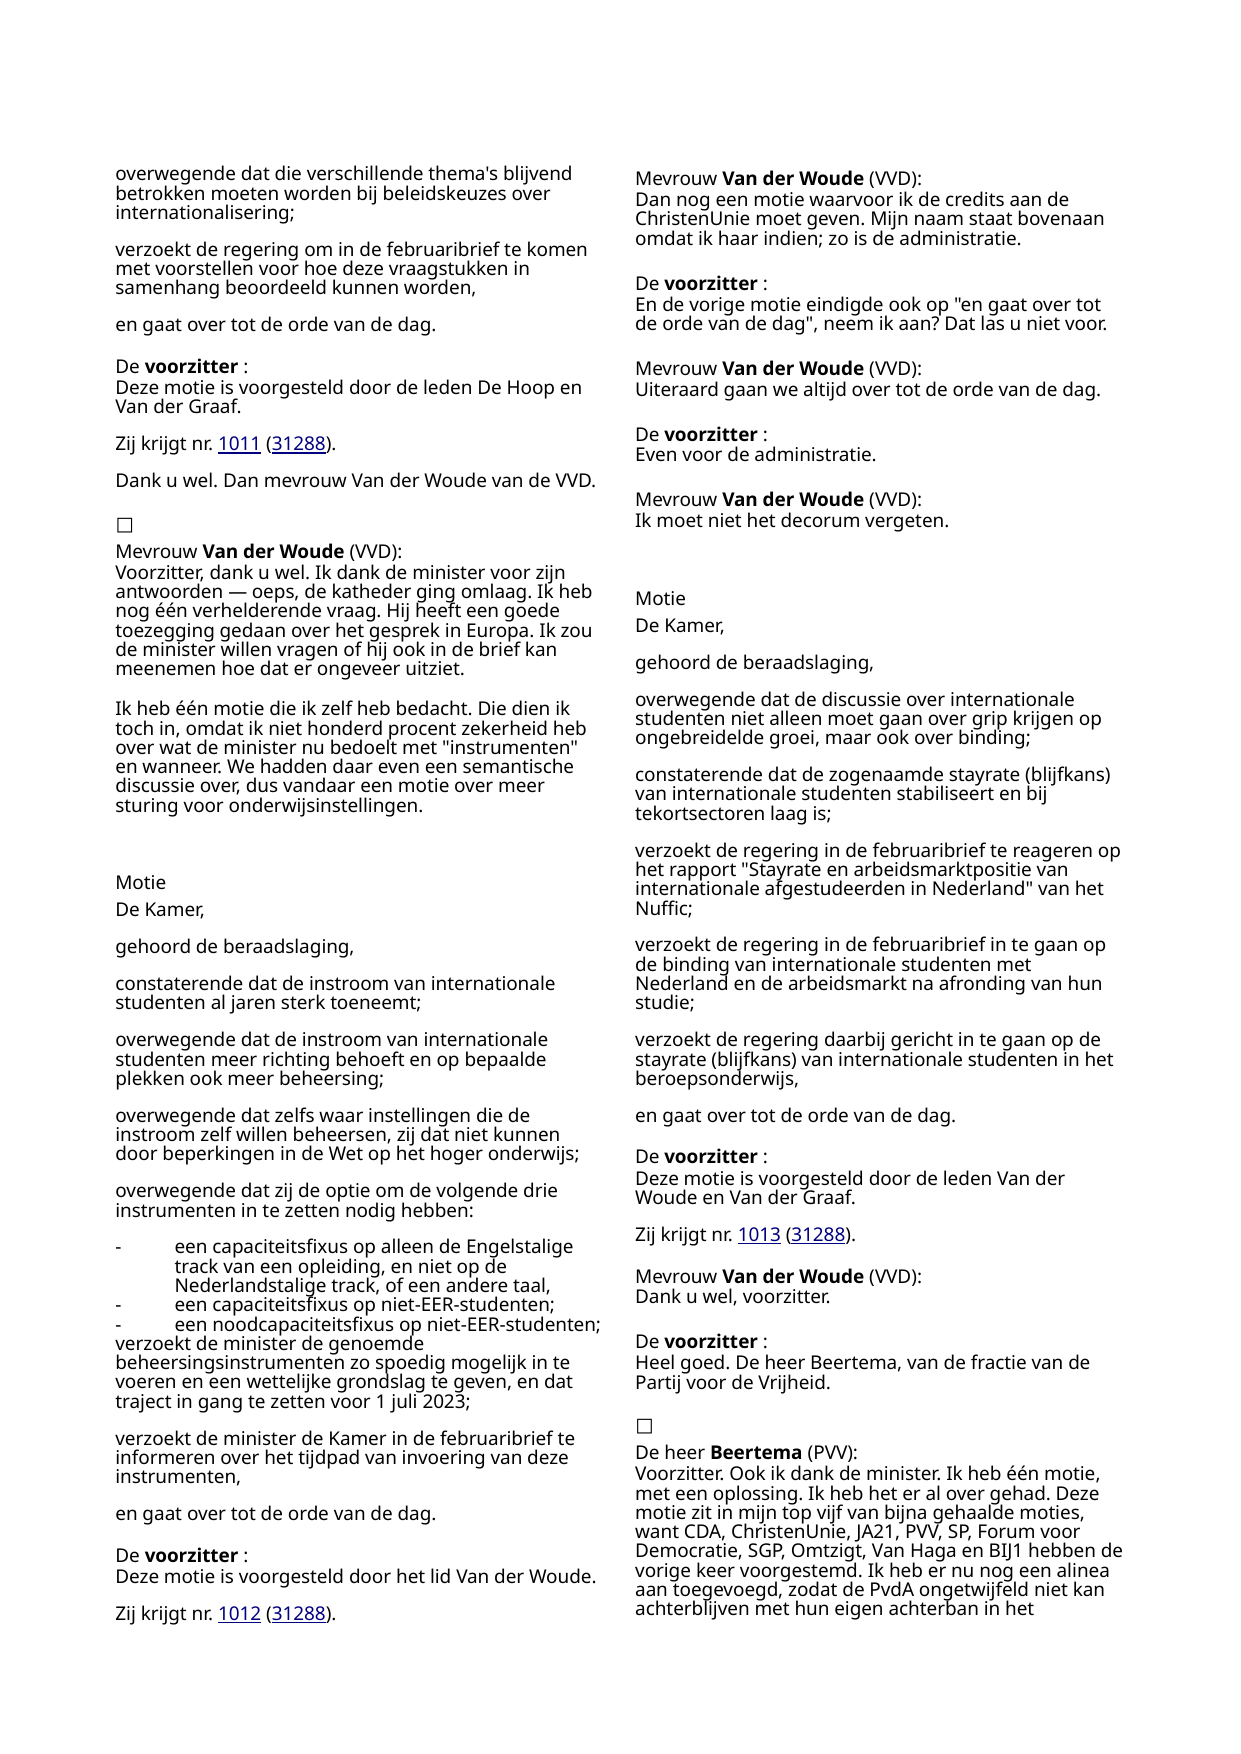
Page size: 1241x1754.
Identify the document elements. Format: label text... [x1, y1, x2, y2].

text overwegende dat die verschillende thema's blijvend betrokken moeten worden bij beleidskeuzes over internationalisering; [115, 165, 605, 223]
text Deze motie is voorgesteld door het lid Van der Woude. [115, 1568, 605, 1587]
text constaterende dat de zogenaamde stayrate (blijfkans) van internationale studenten stabiliseert en bij tekortsectoren laag is; [635, 766, 1125, 824]
text Mevrouw Van der Woude (VVD): [635, 165, 1125, 191]
text ⬜ [635, 1414, 1125, 1439]
text Motie [115, 869, 605, 895]
text verzoekt de minister de genoemde beheersingsinstrumenten zo spoedig mogelijk in te voeren en een wettelijke grondslag te geven, en dat traject in gang te zetten voor 1 juli 2023; [115, 1335, 605, 1412]
text De voorzitter : [635, 270, 1125, 296]
text Uiteraard gaan we altijd over tot de orde van de dag. [635, 381, 1125, 400]
text Deze motie is voorgesteld door de leden Van der Woude en Van der Graaf. [635, 1169, 1125, 1208]
text constaterende dat de instroom van internationale studenten al jaren sterk toeneemt; [115, 975, 605, 1013]
text overwegende dat de discussie over internationale studenten niet alleen moet gaan over grip krijgen op ongebreidelde groei, maar ook over binding; [635, 691, 1125, 748]
text verzoekt de regering daarbij gericht in te gaan op de stayrate (blijfkans) van internationale studenten in het beroepsonderwijs, [635, 1031, 1125, 1089]
text en gaat over tot de orde van de dag. [635, 1107, 1125, 1126]
list een capaciteitsfixus op alleen de Engelstalige track van een opleiding, en niet op de Nederlandstalige track, of een andere taal, [115, 1238, 605, 1296]
text Zij krijgt nr. 1013 (31288). [635, 1226, 1125, 1245]
text Dank u wel. Dan mevrouw Van der Woude van de VVD. [115, 472, 605, 492]
text overwegende dat de instroom van internationale studenten meer richting behoeft en op bepaalde plekken ook meer beheersing; [115, 1031, 605, 1089]
text gehoord de beraadslaging, [115, 938, 605, 957]
text De voorzitter : [115, 353, 605, 379]
text en gaat over tot de orde van de dag. [115, 316, 605, 336]
text Motie [635, 585, 1125, 611]
text De voorzitter : [635, 1329, 1125, 1354]
text Zij krijgt nr. 1011 (31288). [115, 435, 605, 454]
text Heel goed. De heer Beertema, van de fractie van de Partij voor de Vrijheid. [635, 1354, 1125, 1393]
text De Kamer, [635, 617, 1125, 636]
text De voorzitter : [115, 1542, 605, 1568]
text De voorzitter : [635, 421, 1125, 446]
text Voorzitter. Ook ik dank de minister. Ik heb één motie, met een oplossing. Ik heb het er al over gehad. Deze motie zit in mijn top vijf van bijna gehaalde moties, want CDA, ChristenUnie, JA21, PVV, SP, Forum voor Democratie, SGP, Omtzigt, Van Haga en BIJ1 hebben de vorige keer voorgestemd. Ik heb er nu nog een alinea aan toegevoegd, zodat de PvdA ongetwijfeld niet kan achterblijven met hun eigen achterban in het [635, 1465, 1125, 1619]
text en gaat over tot de orde van de dag. [115, 1505, 605, 1524]
text Mevrouw Van der Woude (VVD): [635, 1263, 1125, 1288]
text De heer Beertema (PVV): [635, 1439, 1125, 1465]
list een noodcapaciteitsfixus op niet-EER-studenten; [115, 1316, 605, 1335]
list een capaciteitsfixus op niet-EER-studenten; [115, 1296, 605, 1316]
text Mevrouw Van der Woude (VVD): [115, 538, 605, 564]
text Mevrouw Van der Woude (VVD): [635, 355, 1125, 381]
text Voorzitter, dank u wel. Ik dank de minister voor zijn antwoorden — oeps, de katheder ging omlaag. Ik heb nog één verhelderende vraag. Hij heeft een goede toezegging gedaan over het gesprek in Europa. Ik zou de minister willen vragen of hij ook in de brief kan meenemen hoe dat er ongeveer uitziet. [115, 564, 605, 679]
text verzoekt de regering in de februaribrief te reageren op het rapport "Stayrate en arbeidsmarktpositie van internationale afgestudeerden in Nederland" van het Nuffic; [635, 842, 1125, 919]
text En de vorige motie eindigde ook op "en gaat over tot de orde van de dag", neem ik aan? Dat las u niet voor. [635, 296, 1125, 334]
text Ik moet niet het decorum vergeten. [635, 512, 1125, 532]
text De voorzitter : [635, 1144, 1125, 1169]
text Even voor de administratie. [635, 446, 1125, 466]
text ⬜ [115, 512, 605, 538]
text gehoord de beraadslaging, [635, 654, 1125, 673]
text Mevrouw Van der Woude (VVD): [635, 487, 1125, 512]
text overwegende dat zelfs waar instellingen die de instroom zelf willen beheersen, zij dat niet kunnen door beperkingen in de Wet op het hoger onderwijs; [115, 1107, 605, 1164]
text Deze motie is voorgesteld door de leden De Hoop en Van der Graaf. [115, 379, 605, 418]
text verzoekt de regering in de februaribrief in te gaan op de binding van internationale studenten met Nederland en de arbeidsmarkt na afronding van hun studie; [635, 936, 1125, 1013]
text Dan nog een motie waarvoor ik de credits aan de ChristenUnie moet geven. Mijn naam staat bovenaan omdat ik haar indien; zo is de administratie. [635, 191, 1125, 249]
text Ik heb één motie die ik zelf heb bedacht. Die dien ik toch in, omdat ik niet honderd procent zekerheid heb over wat de minister nu bedoelt met "instrumenten" en wanneer. We hadden daar even een semantische discussie over, dus vandaar een motie over meer sturing voor onderwijsinstellingen. [115, 700, 605, 816]
text verzoekt de regering om in de februaribrief te komen met voorstellen voor hoe deze vraagstukken in samenhang beoordeeld kunnen worden, [115, 241, 605, 299]
text verzoekt de minister de Kamer in de februaribrief te informeren over het tijdpad van invoering van deze instrumenten, [115, 1430, 605, 1487]
text Dank u wel, voorzitter. [635, 1288, 1125, 1308]
text De Kamer, [115, 901, 605, 920]
text Zij krijgt nr. 1012 (31288). [115, 1605, 605, 1624]
text overwegende dat zij de optie om de volgende drie instrumenten in te zetten nodig hebben: [115, 1182, 605, 1221]
